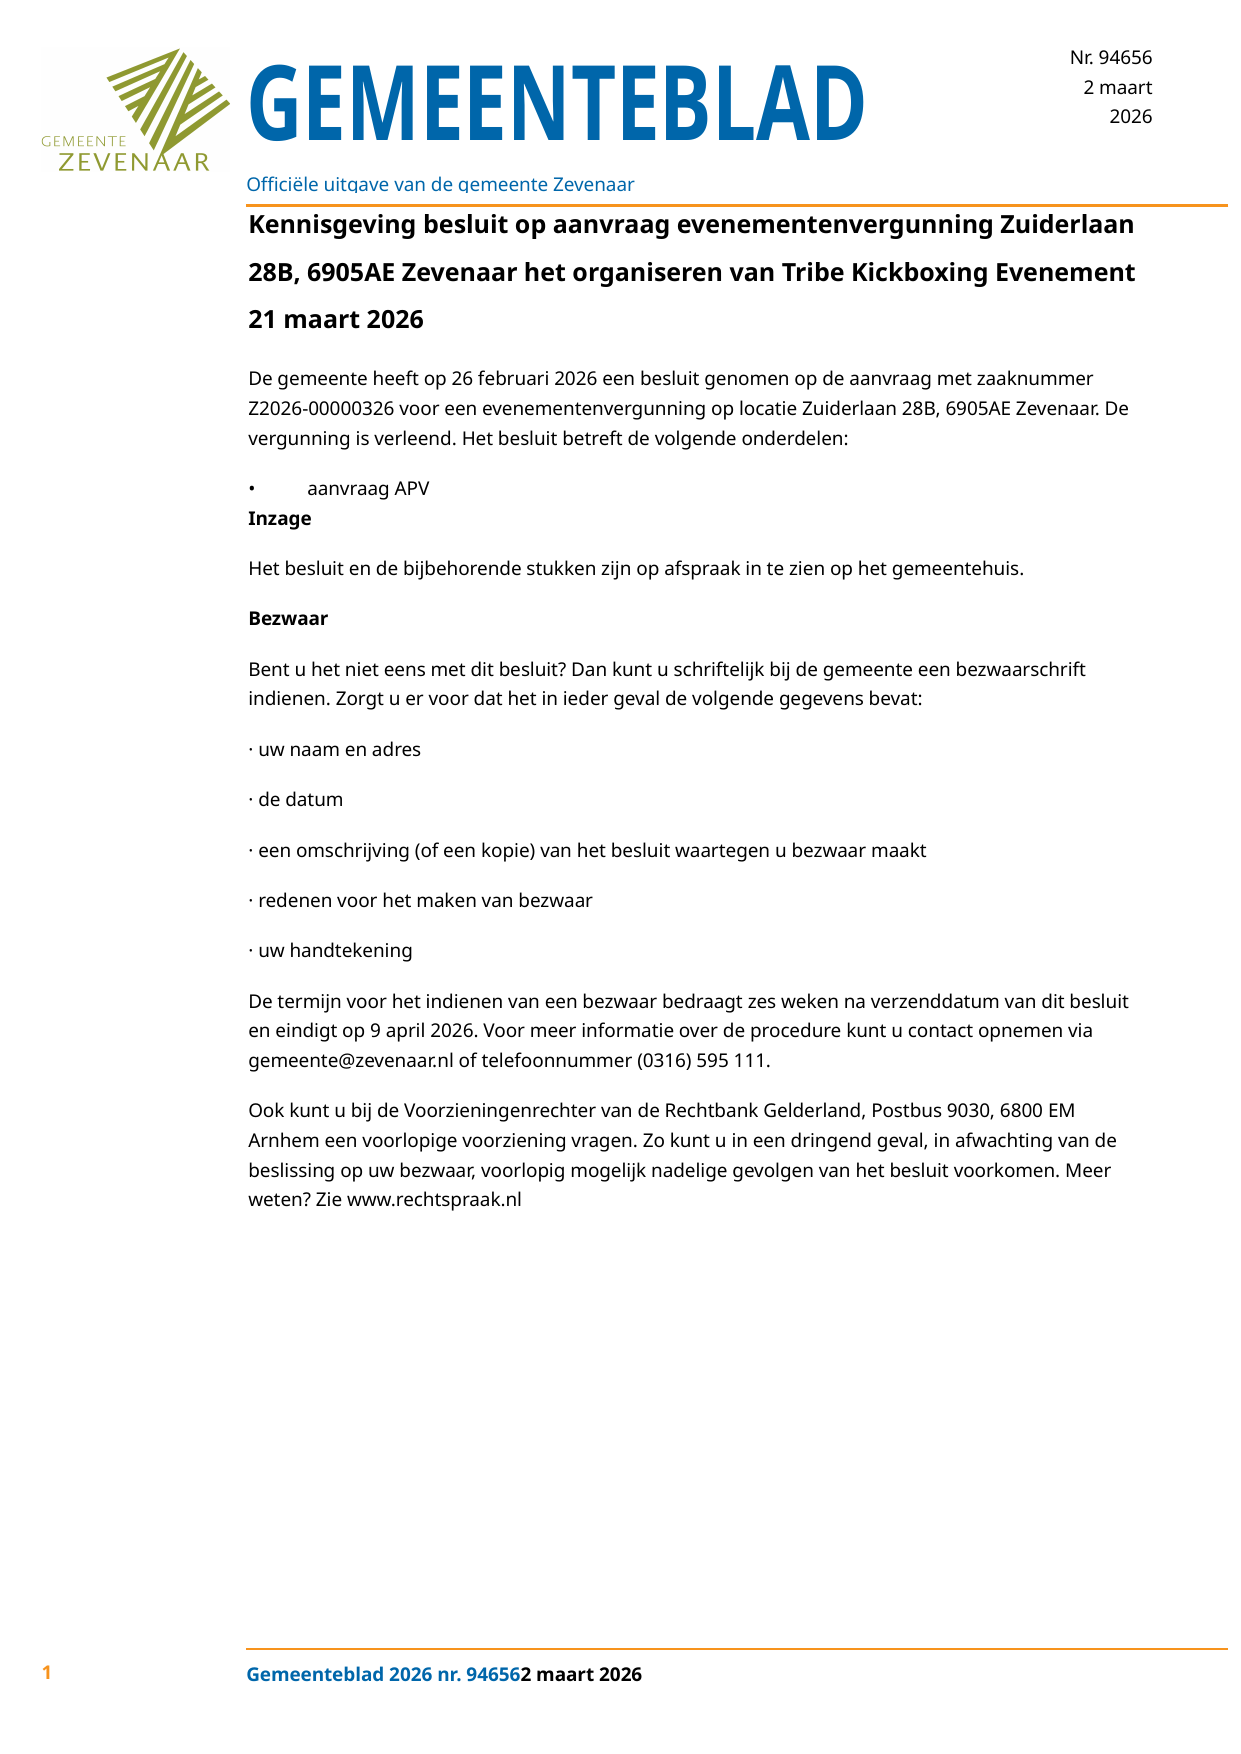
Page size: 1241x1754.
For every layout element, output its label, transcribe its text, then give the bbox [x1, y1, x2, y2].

picture [41, 47, 231, 172]
text · uw handtekening [248, 938, 1152, 963]
list aanvraag APV [248, 475, 1152, 501]
text · de datum [248, 786, 1152, 812]
text Het besluit en de bijbehorende stukken zijn op afspraak in te zien op het gemeentehuis. [248, 555, 1152, 581]
text Bezwaar [248, 606, 1152, 631]
text · uw naam en adres [248, 736, 1152, 762]
text Kennisgeving besluit op aanvraag evenementenvergunning Zuiderlaan 28B, 6905AE Zevenaar het organiseren van Tribe Kickboxing Evenement 21 maart 2026 [248, 207, 1152, 336]
text Ook kunt u bij de Voorzieningenrechter van de Rechtbank Gelderland, Postbus 9030, 6800 EM Arnhem een voorlopige voorziening vragen. Zo kunt u in een dringend geval, in afwachting van de beslissing op uw bezwaar, voorlopig mogelijk nadelige gevolgen van het besluit voorkomen. Meer weten? Zie www.rechtspraak.nl [248, 1098, 1152, 1212]
text De termijn voor het indienen van een bezwaar bedraagt zes weken na verzenddatum van dit besluit en eindigt op 9 april 2026. Voor meer informatie over de procedure kunt u contact opnemen via gemeente@zevenaar.nl of telefoonnummer (0316) 595 111. [248, 988, 1152, 1073]
text Inzage [248, 505, 1152, 530]
text De gemeente heeft op 26 februari 2026 een besluit genomen op de aanvraag met zaaknummer Z2026-00000326 voor een evenementenvergunning op locatie Zuiderlaan 28B, 6905AE Zevenaar. De vergunning is verleend. Het besluit betreft de volgende onderdelen: [248, 366, 1152, 450]
text · redenen voor het maken van bezwaar [248, 887, 1152, 913]
text Bent u het niet eens met dit besluit? Dan kunt u schriftelijk bij de gemeente een bezwaarschrift indienen. Zorgt u er voor dat het in ieder geval de volgende gegevens bevat: [248, 656, 1152, 711]
text · een omschrijving (of een kopie) van het besluit waartegen u bezwaar maakt [248, 837, 1152, 862]
